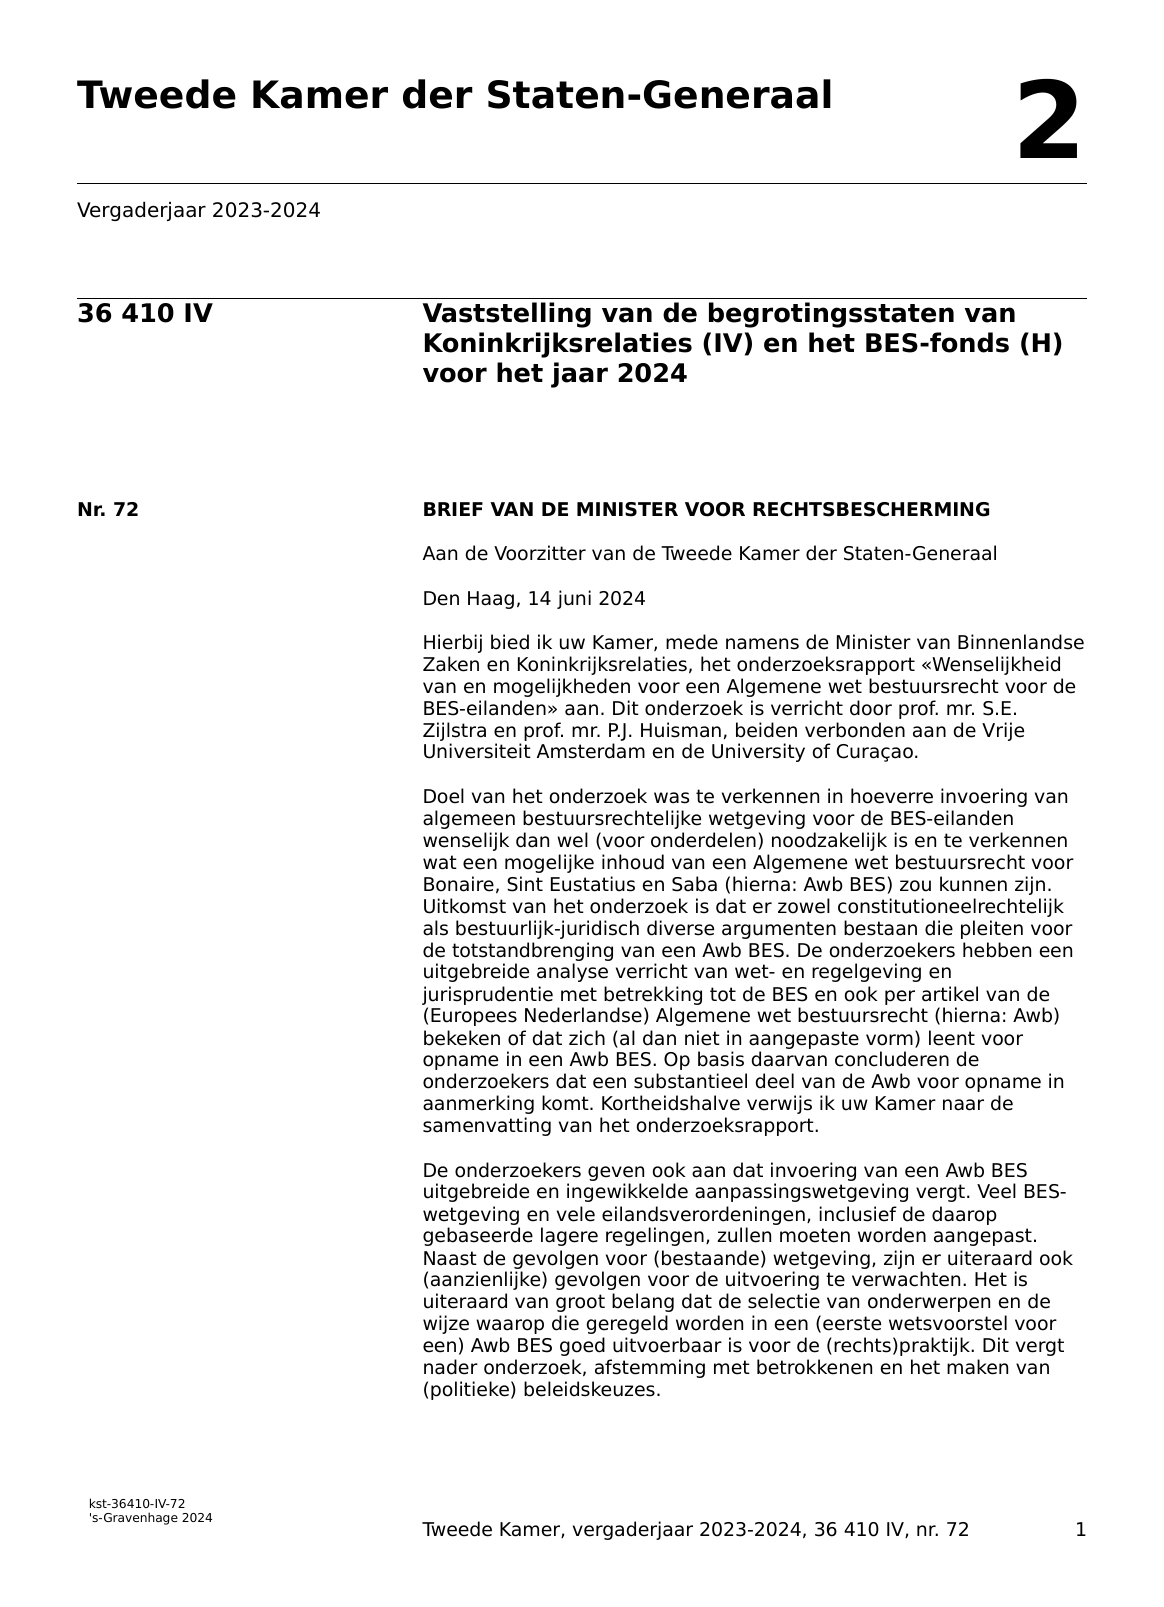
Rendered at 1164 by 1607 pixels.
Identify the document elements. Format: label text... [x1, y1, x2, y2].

text Hierbij bied ik uw Kamer, mede namens de Minister van Binnenlandse Zaken en Koninkrijksrelaties, het onderzoeksrapport «Wenselijkheid van en mogelijkheden voor een Algemene wet bestuursrecht voor de BES-eilanden» aan. Dit onderzoek is verricht door prof. mr. S.E. Zijlstra en prof. mr. P.J. Huisman, beiden verbonden aan de Vrije Universiteit Amsterdam en de University of Curaçao. [422, 632, 1087, 763]
text Doel van het onderzoek was te verkennen in hoeverre invoering van algemeen bestuursrechtelijke wetgeving voor de BES-eilanden wenselijk dan wel (voor onderdelen) noodzakelijk is en te verkennen wat een mogelijke inhoud van een Algemene wet bestuursrecht voor Bonaire, Sint Eustatius en Saba (hierna: Awb BES) zou kunnen zijn. Uitkomst van het onderzoek is dat er zowel constitutioneelrechtelijk als bestuurlijk-juridisch diverse argumenten bestaan die pleiten voor de totstandbrenging van een Awb BES. De onderzoekers hebben een uitgebreide analyse verricht van wet- en regelgeving en jurisprudentie met betrekking tot de BES en ook per artikel van de (Europees Nederlandse) Algemene wet bestuursrecht (hierna: Awb) bekeken of dat zich (al dan niet in aangepaste vorm) leent voor opname in een Awb BES. Op basis daarvan concluderen de onderzoekers dat een substantieel deel van de Awb voor opname in aanmerking komt. Kortheidshalve verwijs ik uw Kamer naar de samenvatting van het onderzoeksrapport. [422, 786, 1087, 1137]
text De onderzoekers geven ook aan dat invoering van een Awb BES uitgebreide en ingewikkelde aanpassingswetgeving vergt. Veel BES-wetgeving en vele eilandsverordeningen, inclusief de daarop gebaseerde lagere regelingen, zullen moeten worden aangepast. Naast de gevolgen voor (bestaande) wetgeving, zijn er uiteraard ook (aanzienlijke) gevolgen voor de uitvoering te verwachten. Het is uiteraard van groot belang dat de selectie van onderwerpen en de wijze waarop die geregeld worden in een (eerste wetsvoorstel voor een) Awb BES goed uitvoerbaar is voor de (rechts)praktijk. Dit vergt nader onderzoek, afstemming met betrokkenen en het maken van (politieke) beleidskeuzes. [422, 1159, 1087, 1401]
table_header Tweede Kamer der Staten-Generaal [77, 59, 886, 183]
text Aan de Voorzitter van de Tweede Kamer der Staten-Generaal [422, 543, 1087, 565]
table_cell Vergaderjaar 2023-2024 [77, 184, 1087, 298]
subtitle Nr. 72 BRIEF VAN DE MINISTER VOOR RECHTSBESCHERMING [77, 499, 1087, 521]
text 's-Gravenhage 2024 [88, 1511, 323, 1525]
text Den Haag, 14 juni 2024 [422, 587, 1087, 609]
subtitle 36 410 IV Vaststelling van de begrotingsstaten van Koninkrijksrelaties (IV) en het BES-fonds (H) voor het jaar 2024 [77, 299, 1087, 388]
table_header 2 [886, 59, 1087, 183]
text kst-36410-IV-72 [88, 1497, 323, 1511]
